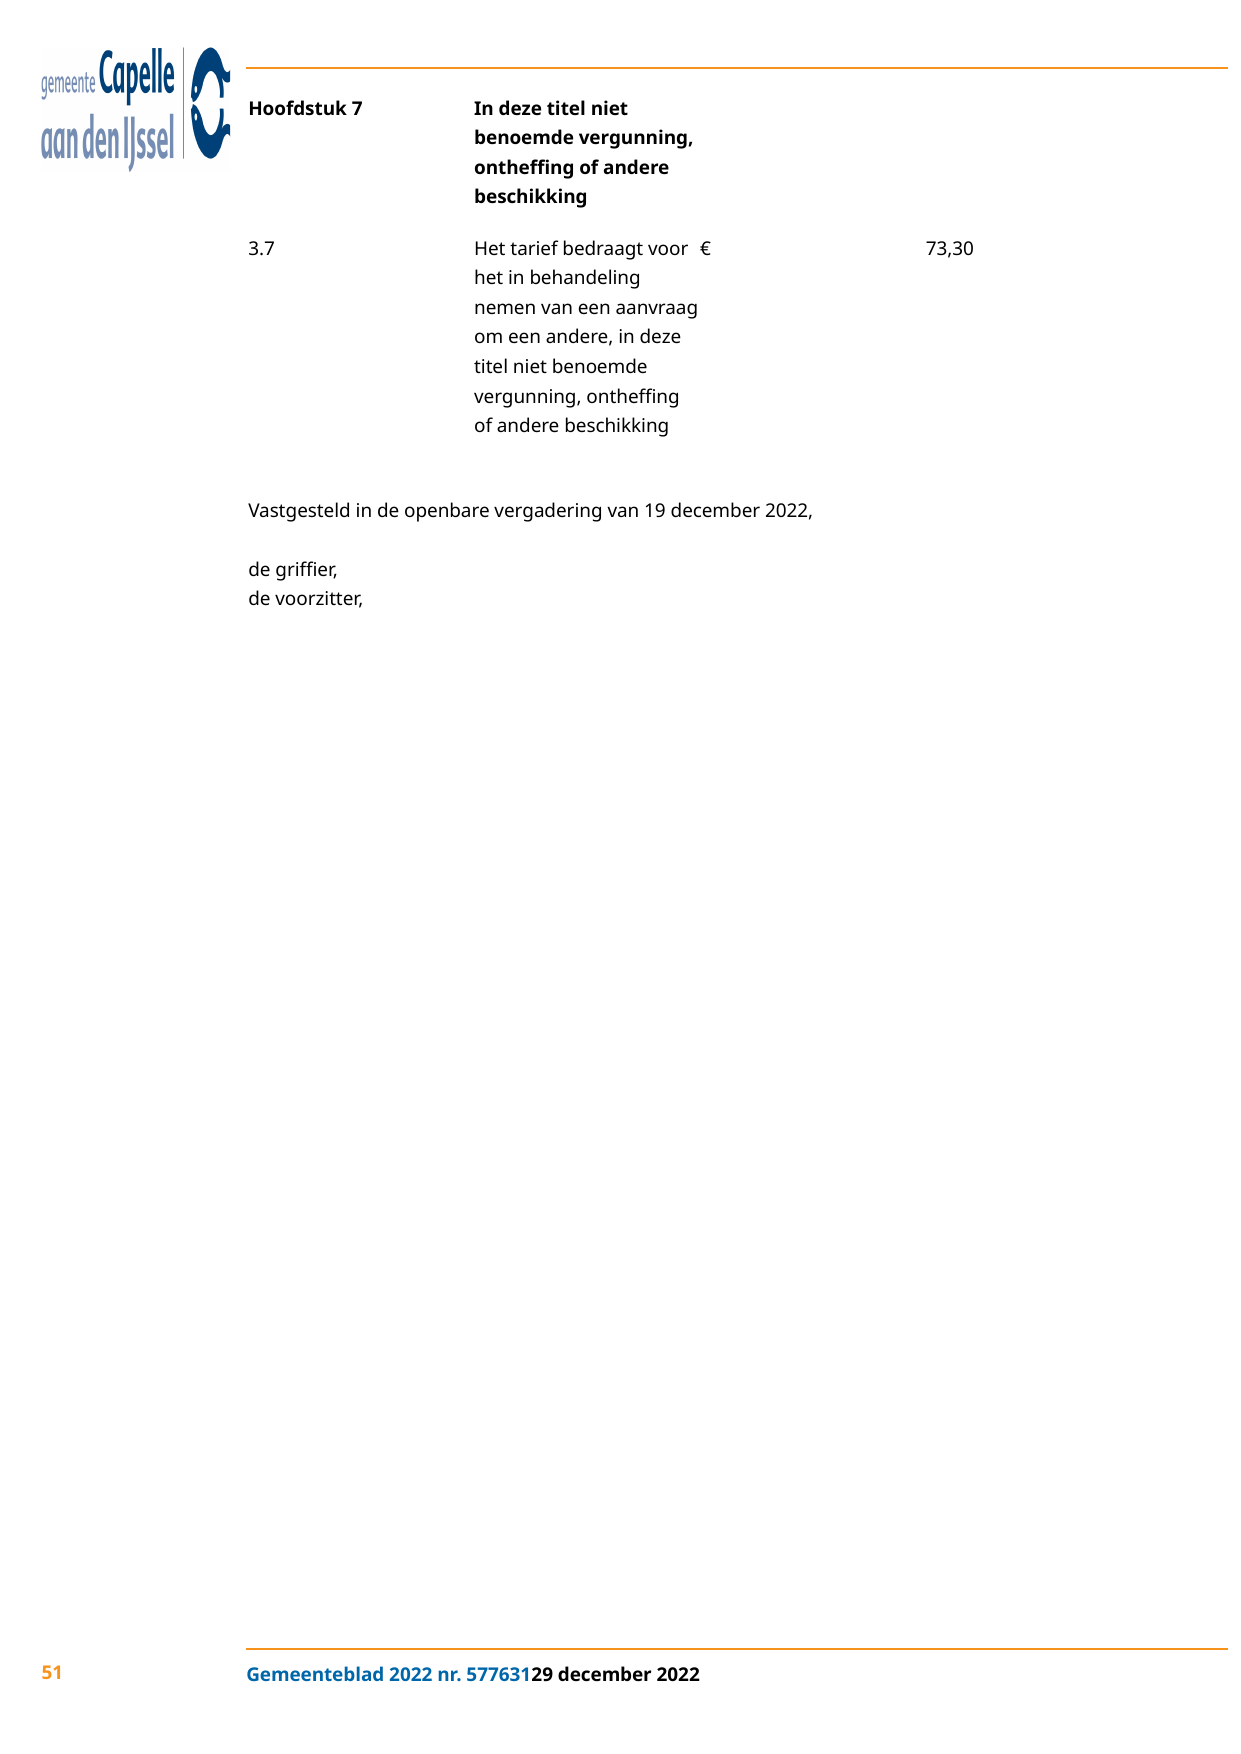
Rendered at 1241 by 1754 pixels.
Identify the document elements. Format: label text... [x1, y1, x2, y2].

table_cell € [700, 235, 926, 438]
table_cell [700, 438, 926, 464]
table_cell 73,30 [926, 235, 1152, 438]
table_cell [248, 209, 474, 235]
table_cell [474, 209, 700, 235]
table_cell [700, 209, 926, 235]
table_cell [248, 438, 474, 464]
text de griffier, [248, 556, 1152, 582]
table_cell [700, 95, 926, 209]
table_cell [474, 438, 700, 464]
table_cell [926, 95, 1152, 209]
text de voorzitter, [248, 586, 1152, 611]
table_cell Hoofdstuk 7 [248, 95, 474, 209]
table_cell In deze titel niet benoemde vergunning, ontheffing of andere beschikking [474, 95, 700, 209]
picture [41, 47, 231, 172]
table_cell 3.7 [248, 235, 474, 438]
text Vastgesteld in de openbare vergadering van 19 december 2022, [248, 497, 1152, 522]
table_cell [926, 438, 1152, 464]
table_cell [926, 209, 1152, 235]
table_cell Het tarief bedraagt voor het in behandeling nemen van een aanvraag om een andere, in deze titel niet benoemde vergunning, ontheffing of andere beschikking [474, 235, 700, 438]
